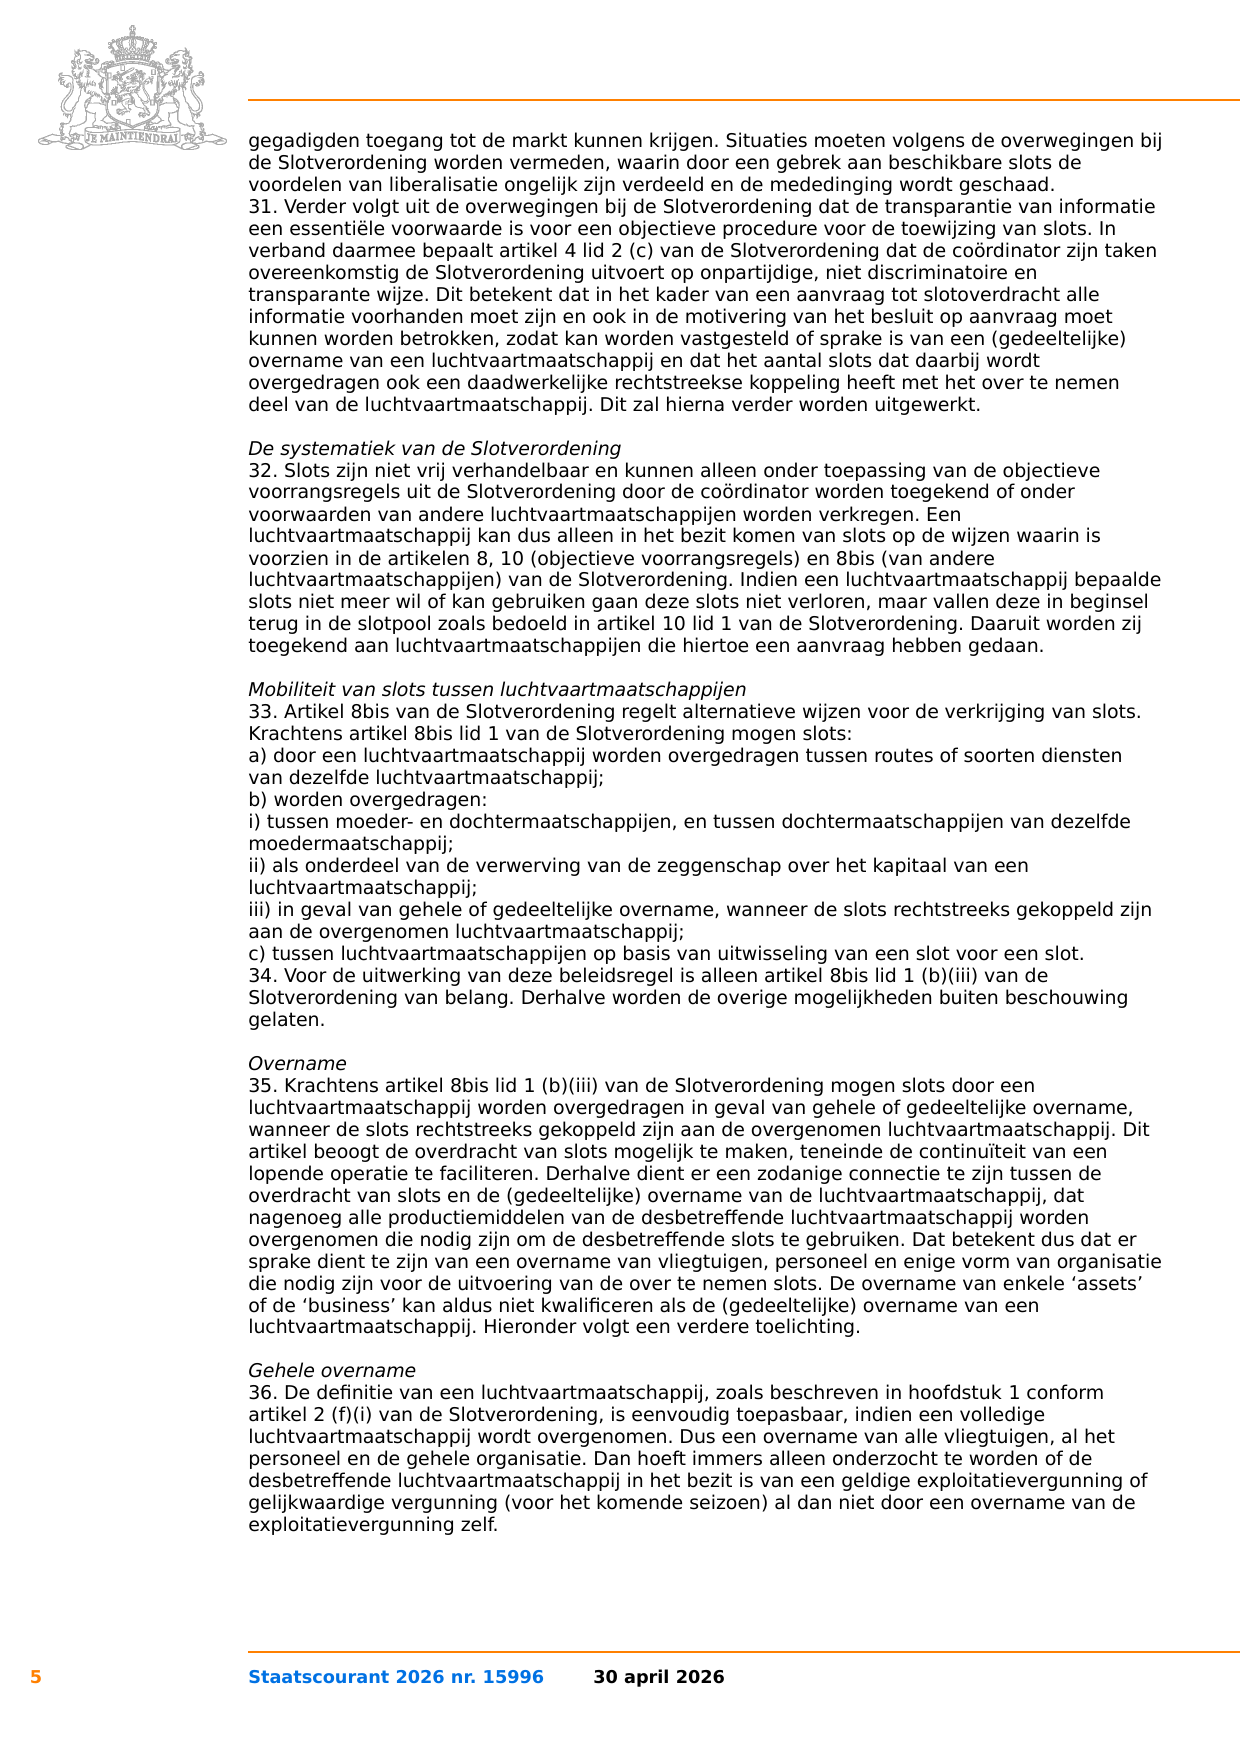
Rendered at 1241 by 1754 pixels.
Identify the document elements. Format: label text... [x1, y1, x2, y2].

subtitle Mobiliteit van slots tussen luchtvaartmaatschappijen [248, 679, 1163, 701]
text a) door een luchtvaartmaatschappij worden overgedragen tussen routes of soorten diensten van dezelfde luchtvaartmaatschappij; [248, 745, 1163, 789]
text c) tussen luchtvaartmaatschappijen op basis van uitwisseling van een slot voor een slot. [248, 943, 1163, 965]
text gegadigden toegang tot de markt kunnen krijgen. Situaties moeten volgens de overwegingen bij de Slotverordening worden vermeden, waarin door een gebrek aan beschikbare slots de voordelen van liberalisatie ongelijk zijn verdeeld en de mededinging wordt geschaad. [248, 130, 1163, 196]
text i) tussen moeder- en dochtermaatschappijen, en tussen dochtermaatschappijen van dezelfde moedermaatschappij; [248, 811, 1163, 855]
text iii) in geval van gehele of gedeeltelijke overname, wanneer de slots rechtstreeks gekoppeld zijn aan de overgenomen luchtvaartmaatschappij; [248, 899, 1163, 943]
subtitle Gehele overname [248, 1360, 1163, 1382]
text ii) als onderdeel van de verwerving van de zeggenschap over het kapitaal van een luchtvaartmaatschappij; [248, 855, 1163, 899]
picture [38, 25, 227, 150]
text 36. De definitie van een luchtvaartmaatschappij, zoals beschreven in hoofdstuk 1 conform artikel 2 (f)(i) van de Slotverordening, is eenvoudig toepasbaar, indien een volledige luchtvaartmaatschappij wordt overgenomen. Dus een overname van alle vliegtuigen, al het personeel en de gehele organisatie. Dan hoeft immers alleen onderzocht te worden of de desbetreffende luchtvaartmaatschappij in het bezit is van een geldige exploitatievergunning of gelijkwaardige vergunning (voor het komende seizoen) al dan niet door een overname van de exploitatievergunning zelf. [248, 1382, 1163, 1536]
text 31. Verder volgt uit de overwegingen bij de Slotverordening dat de transparantie van informatie een essentiële voorwaarde is voor een objectieve procedure voor de toewijzing van slots. In verband daarmee bepaalt artikel 4 lid 2 (c) van de Slotverordening dat de coördinator zijn taken overeenkomstig de Slotverordening uitvoert op onpartijdige, niet discriminatoire en transparante wijze. Dit betekent dat in het kader van een aanvraag tot slotoverdracht alle informatie voorhanden moet zijn en ook in de motivering van het besluit op aanvraag moet kunnen worden betrokken, zodat kan worden vastgesteld of sprake is van een (gedeeltelijke) overname van een luchtvaartmaatschappij en dat het aantal slots dat daarbij wordt overgedragen ook een daadwerkelijke rechtstreekse koppeling heeft met het over te nemen deel van de luchtvaartmaatschappij. Dit zal hierna verder worden uitgewerkt. [248, 196, 1163, 416]
text 32. Slots zijn niet vrij verhandelbaar en kunnen alleen onder toepassing van de objectieve voorrangsregels uit de Slotverordening door de coördinator worden toegekend of onder voorwaarden van andere luchtvaartmaatschappijen worden verkregen. Een luchtvaartmaatschappij kan dus alleen in het bezit komen van slots op de wijzen waarin is voorzien in de artikelen 8, 10 (objectieve voorrangsregels) en 8bis (van andere luchtvaartmaatschappijen) van de Slotverordening. Indien een luchtvaartmaatschappij bepaalde slots niet meer wil of kan gebruiken gaan deze slots niet verloren, maar vallen deze in beginsel terug in de slotpool zoals bedoeld in artikel 10 lid 1 van de Slotverordening. Daaruit worden zij toegekend aan luchtvaartmaatschappijen die hiertoe een aanvraag hebben gedaan. [248, 459, 1163, 657]
text 34. Voor de uitwerking van deze beleidsregel is alleen artikel 8bis lid 1 (b)(iii) van de Slotverordening van belang. Derhalve worden de overige mogelijkheden buiten beschouwing gelaten. [248, 965, 1163, 1031]
text 35. Krachtens artikel 8bis lid 1 (b)(iii) van de Slotverordening mogen slots door een luchtvaartmaatschappij worden overgedragen in geval van gehele of gedeeltelijke overname, wanneer de slots rechtstreeks gekoppeld zijn aan de overgenomen luchtvaartmaatschappij. Dit artikel beoogt de overdracht van slots mogelijk te maken, teneinde de continuïteit van een lopende operatie te faciliteren. Derhalve dient er een zodanige connectie te zijn tussen de overdracht van slots en de (gedeeltelijke) overname van de luchtvaartmaatschappij, dat nagenoeg alle productiemiddelen van de desbetreffende luchtvaartmaatschappij worden overgenomen die nodig zijn om de desbetreffende slots te gebruiken. Dat betekent dus dat er sprake dient te zijn van een overname van vliegtuigen, personeel en enige vorm van organisatie die nodig zijn voor de uitvoering van de over te nemen slots. De overname van enkele ‘assets’ of de ‘business’ kan aldus niet kwalificeren als de (gedeeltelijke) overname van een luchtvaartmaatschappij. Hieronder volgt een verdere toelichting. [248, 1075, 1163, 1338]
subtitle De systematiek van de Slotverordening [248, 437, 1163, 459]
text 33. Artikel 8bis van de Slotverordening regelt alternatieve wijzen voor de verkrijging van slots. Krachtens artikel 8bis lid 1 van de Slotverordening mogen slots: [248, 701, 1163, 745]
subtitle Overname [248, 1053, 1163, 1075]
text b) worden overgedragen: [248, 789, 1163, 811]
